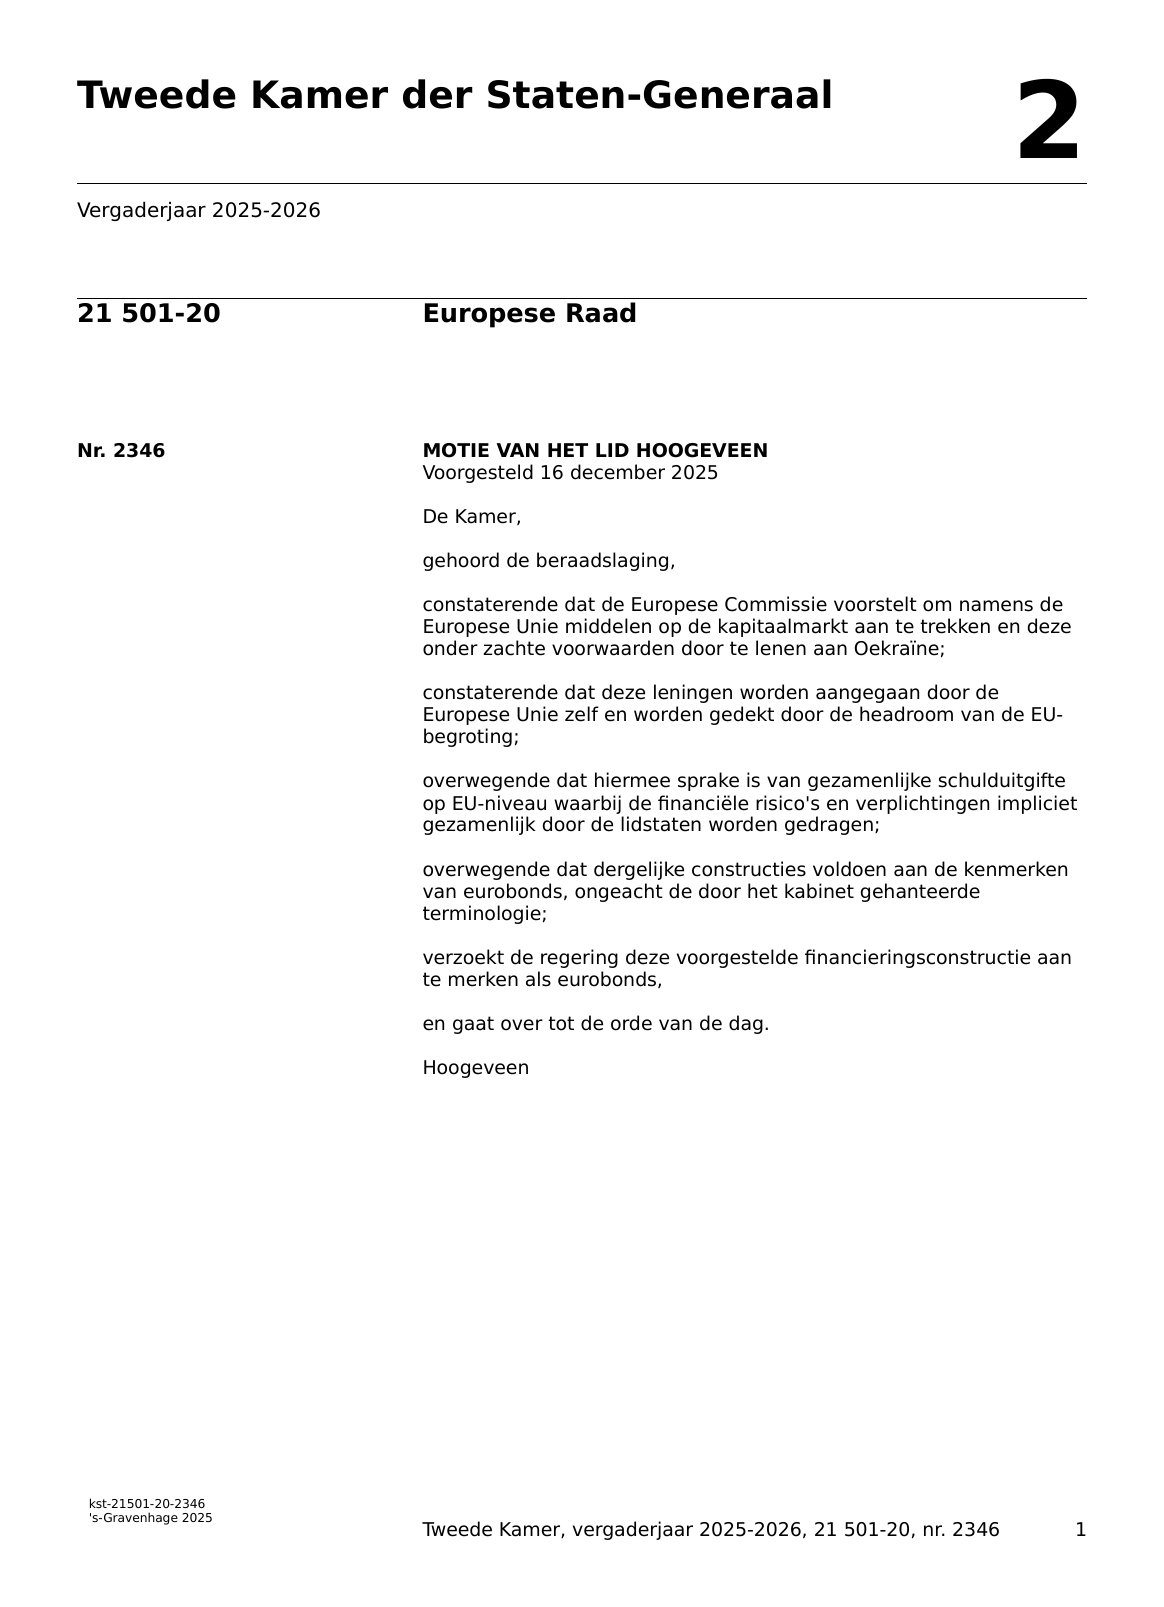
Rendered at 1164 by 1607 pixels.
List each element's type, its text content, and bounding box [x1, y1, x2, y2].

text verzoekt de regering deze voorgestelde financieringsconstructie aan te merken als eurobonds, [422, 947, 1087, 991]
subtitle 21 501-20 Europese Raad [77, 299, 1087, 329]
text constaterende dat de Europese Commissie voorstelt om namens de Europese Unie middelen op de kapitaalmarkt aan te trekken en deze onder zachte voorwaarden door te lenen aan Oekraïne; [422, 594, 1087, 660]
table_header 2 [886, 59, 1087, 183]
text en gaat over tot de orde van de dag. [422, 1013, 1087, 1035]
subtitle Nr. 2346 MOTIE VAN HET LID HOOGEVEEN [77, 440, 1087, 462]
table_header Tweede Kamer der Staten-Generaal [77, 59, 886, 183]
text constaterende dat deze leningen worden aangegaan door de Europese Unie zelf en worden gedekt door de headroom van de EU-begroting; [422, 682, 1087, 748]
text overwegende dat hiermee sprake is van gezamenlijke schulduitgifte op EU-niveau waarbij de financiële risico's en verplichtingen impliciet gezamenlijk door de lidstaten worden gedragen; [422, 770, 1087, 836]
text De Kamer, [422, 506, 1087, 528]
text kst-21501-20-2346 [88, 1497, 323, 1511]
text gehoord de beraadslaging, [422, 550, 1087, 572]
text Hoogeveen [422, 1057, 1087, 1079]
text 's-Gravenhage 2025 [88, 1511, 323, 1525]
table_cell Vergaderjaar 2025-2026 [77, 184, 1087, 298]
text overwegende dat dergelijke constructies voldoen aan de kenmerken van eurobonds, ongeacht de door het kabinet gehanteerde terminologie; [422, 858, 1087, 924]
text Voorgesteld 16 december 2025 [422, 462, 1087, 484]
